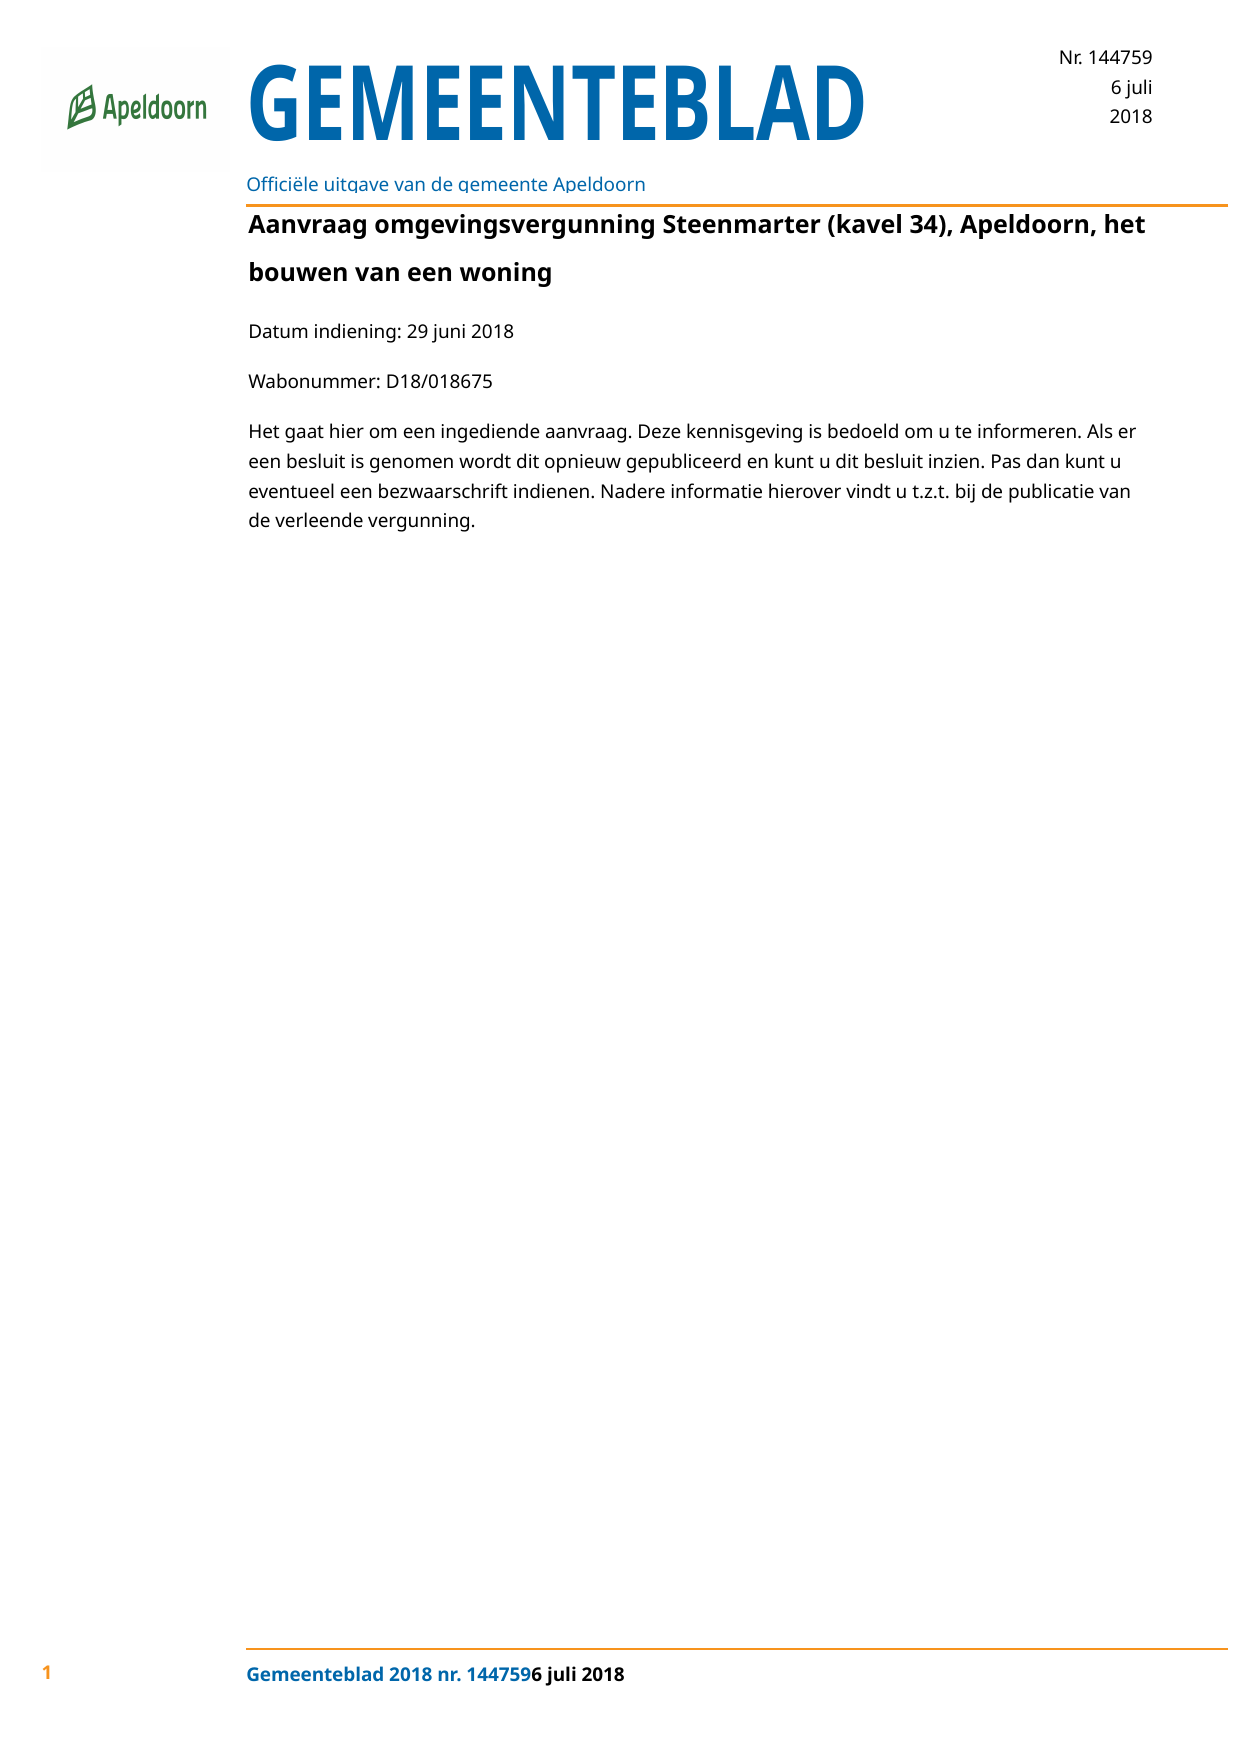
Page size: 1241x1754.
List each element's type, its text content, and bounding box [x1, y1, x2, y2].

picture [41, 47, 231, 172]
text Wabonummer: D18/018675 [248, 368, 1152, 394]
text Aanvraag omgevingsvergunning Steenmarter (kavel 34), Apeldoorn, het bouwen van een woning [248, 207, 1152, 288]
text Het gaat hier om een ingediende aanvraag. Deze kennisgeving is bedoeld om u te informeren. Als er een besluit is genomen wordt dit opnieuw gepubliceerd en kunt u dit besluit inzien. Pas dan kunt u eventueel een bezwaarschrift indienen. Nadere informatie hierover vindt u t.z.t. bij de publicatie van de verleende vergunning. [248, 419, 1152, 533]
text Datum indiening: 29 juni 2018 [248, 318, 1152, 344]
